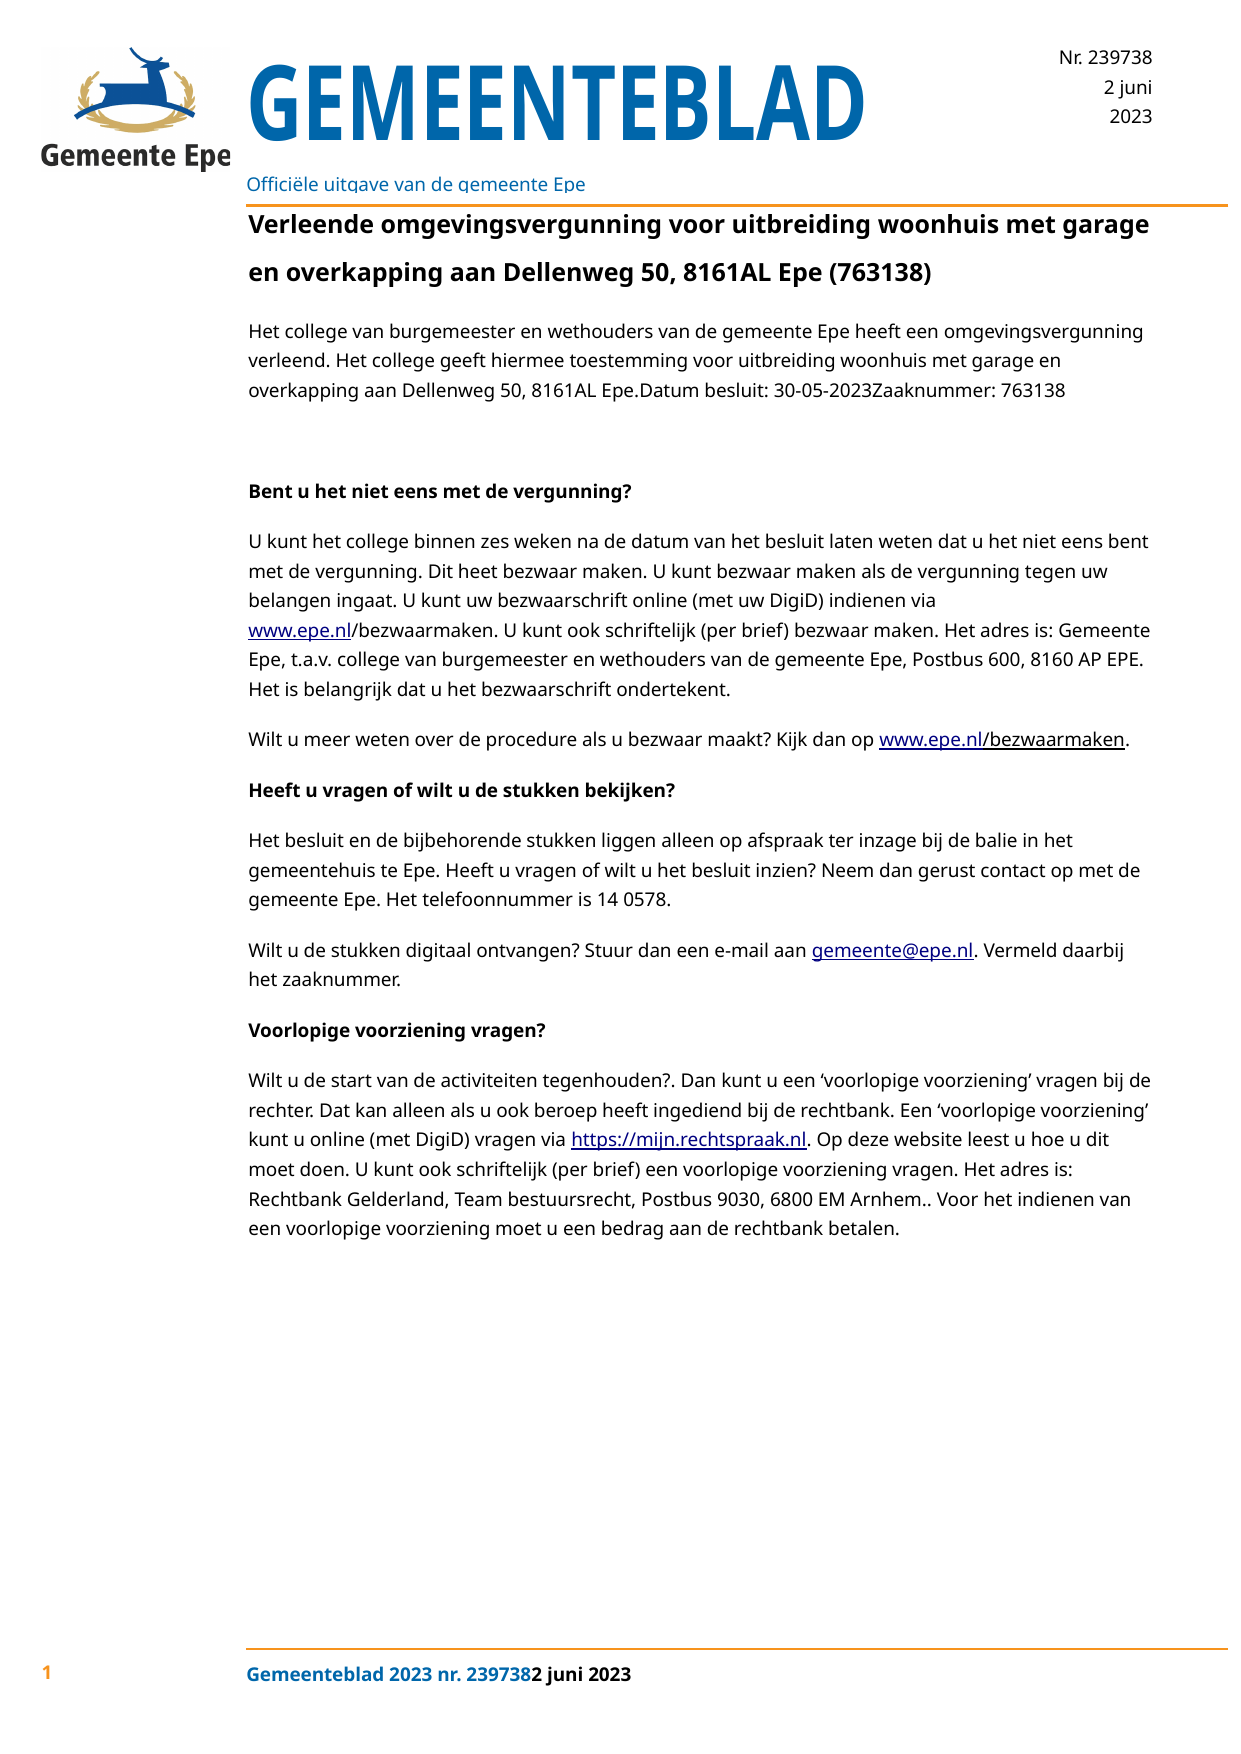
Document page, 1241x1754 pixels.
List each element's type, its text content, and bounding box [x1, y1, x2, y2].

text Wilt u de start van de activiteiten tegenhouden?. Dan kunt u een ‘voorlopige voorziening’ vragen bij de rechter. Dat kan alleen als u ook beroep heeft ingediend bij de rechtbank. Een ‘voorlopige voorziening’ kunt u online (met DigiD) vragen via https://mijn.rechtspraak.nl. Op deze website leest u hoe u dit moet doen. U kunt ook schriftelijk (per brief) een voorlopige voorziening vragen. Het adres is: Rechtbank Gelderland, Team bestuursrecht, Postbus 9030, 6800 EM Arnhem.. Voor het indienen van een voorlopige voorziening moet u een bedrag aan de rechtbank betalen. [248, 1067, 1152, 1241]
text Wilt u de stukken digitaal ontvangen? Stuur dan een e-mail aan gemeente@epe.nl. Vermeld daarbij het zaaknummer. [248, 937, 1152, 992]
text Bent u het niet eens met de vergunning? [248, 478, 1152, 504]
text Het besluit en de bijbehorende stukken liggen alleen op afspraak ter inzage bij de balie in het gemeentehuis te Epe. Heeft u vragen of wilt u het besluit inzien? Neem dan gerust contact op met de gemeente Epe. Het telefoonnummer is 14 0578. [248, 827, 1152, 912]
text Heeft u vragen of wilt u de stukken bekijken? [248, 777, 1152, 803]
text U kunt het college binnen zes weken na de datum van het besluit laten weten dat u het niet eens bent met de vergunning. Dit heet bezwaar maken. U kunt bezwaar maken als de vergunning tegen uw belangen ingaat. U kunt uw bezwaarschrift online (met uw DigiD) indienen via www.epe.nl/bezwaarmaken. U kunt ook schriftelijk (per brief) bezwaar maken. Het adres is: Gemeente Epe, t.a.v. college van burgemeester en wethouders van de gemeente Epe, Postbus 600, 8160 AP EPE. Het is belangrijk dat u het bezwaarschrift ondertekent. [248, 528, 1152, 702]
text Verleende omgevingsvergunning voor uitbreiding woonhuis met garage en overkapping aan Dellenweg 50, 8161AL Epe (763138) [248, 207, 1152, 288]
text Wilt u meer weten over de procedure als u bezwaar maakt? Kijk dan op www.epe.nl/bezwaarmaken. [248, 727, 1152, 752]
text Het college van burgemeester en wethouders van de gemeente Epe heeft een omgevingsvergunning verleend. Het college geeft hiermee toestemming voor uitbreiding woonhuis met garage en overkapping aan Dellenweg 50, 8161AL Epe.Datum besluit: 30-05-2023Zaaknummer: 763138 [248, 318, 1152, 403]
picture [41, 47, 231, 172]
text Voorlopige voorziening vragen? [248, 1017, 1152, 1043]
